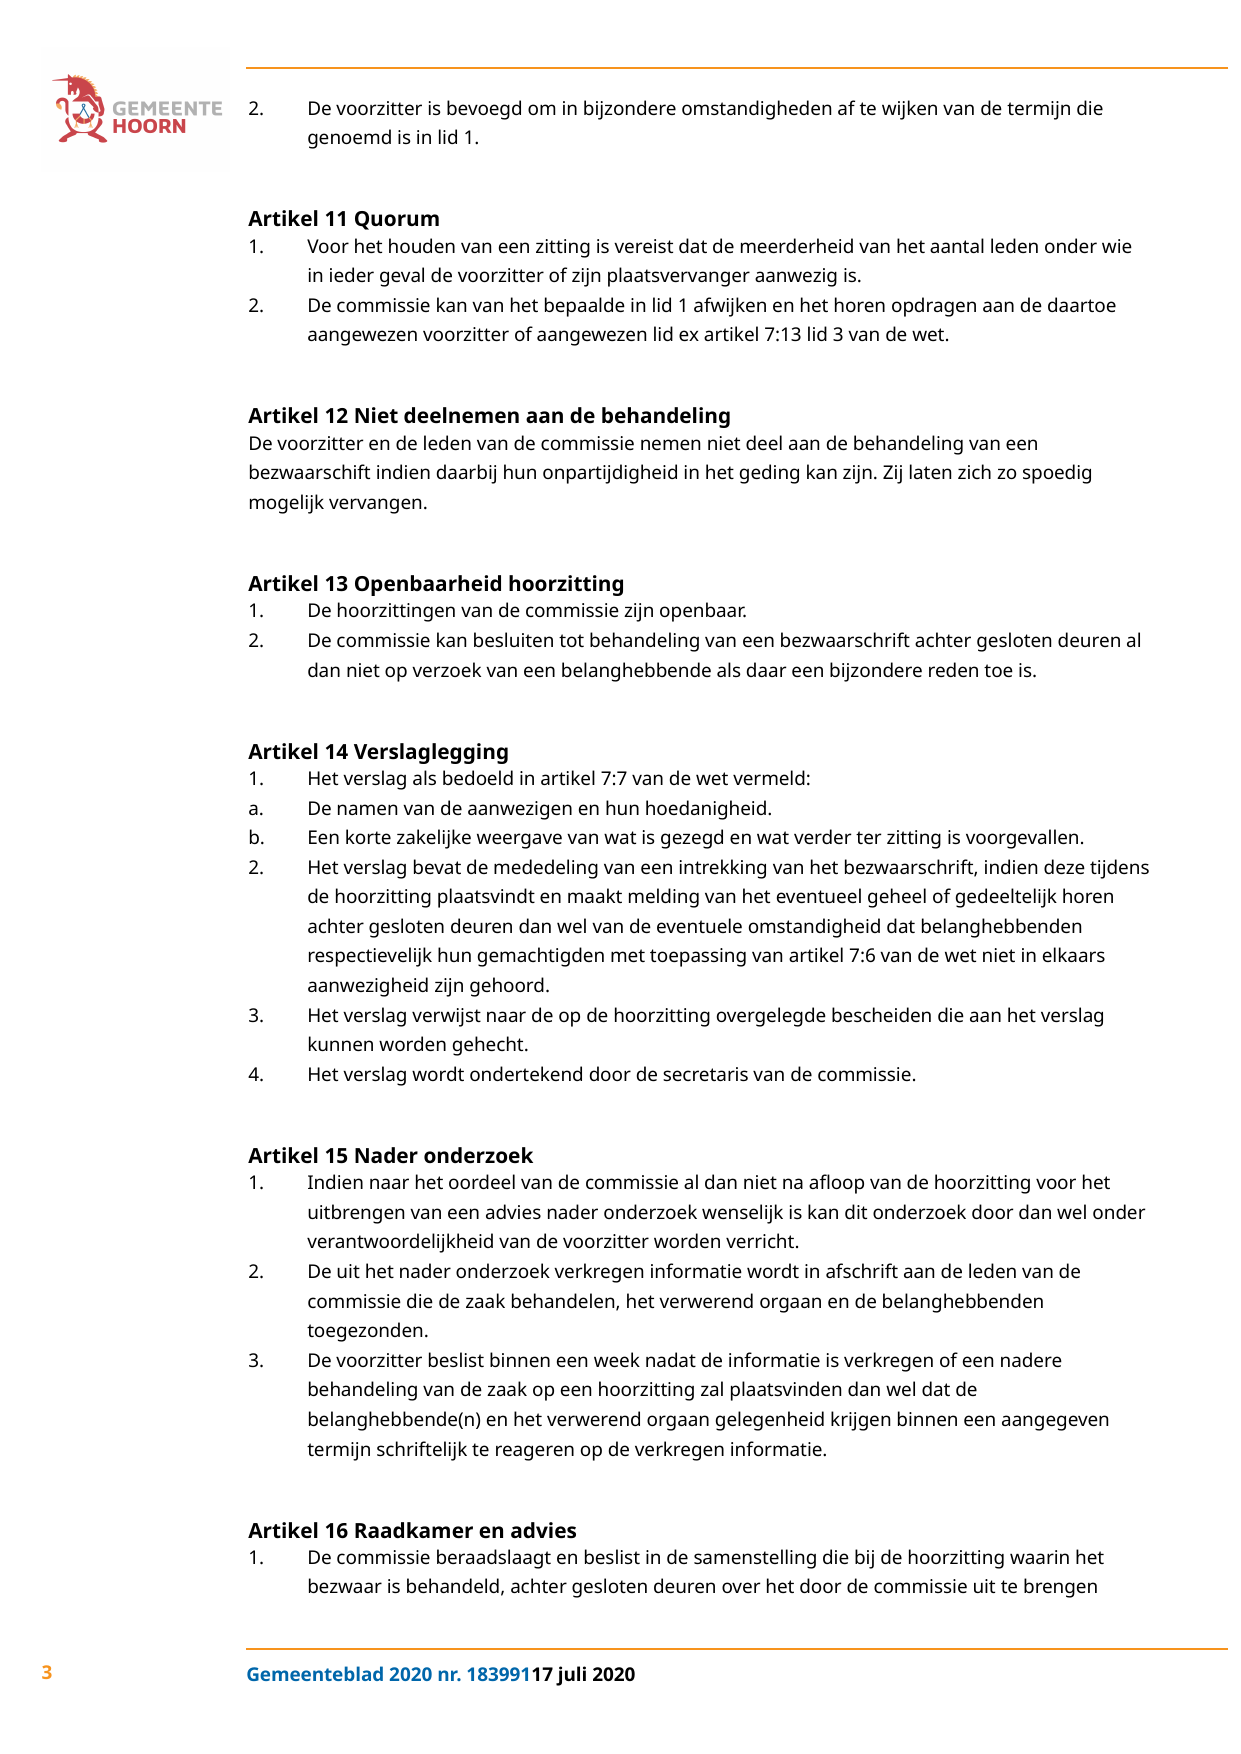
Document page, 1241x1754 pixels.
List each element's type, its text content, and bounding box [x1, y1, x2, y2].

list Een korte zakelijke weergave van wat is gezegd en wat verder ter zitting is voorgevallen. [248, 824, 1152, 850]
text Artikel 11 Quorum [248, 204, 1152, 233]
list De uit het nader onderzoek verkregen informatie wordt in afschrift aan de leden van de commissie die de zaak behandelen, het verwerend orgaan en de belanghebbenden toegezonden. [248, 1258, 1152, 1343]
list De namen van de aanwezigen en hun hoedanigheid. [248, 795, 1152, 821]
list De commissie kan van het bepaalde in lid 1 afwijken en het horen opdragen aan de daartoe aangewezen voorzitter of aangewezen lid ex artikel 7:13 lid 3 van de wet. [248, 292, 1152, 347]
list Het verslag bevat de mededeling van een intrekking van het bezwaarschrift, indien deze tijdens de hoorzitting plaatsvindt en maakt melding van het eventueel geheel of gedeeltelijk horen achter gesloten deuren dan wel van de eventuele omstandigheid dat belanghebbenden respectievelijk hun gemachtigden met toepassing van artikel 7:6 van de wet niet in elkaars aanwezigheid zijn gehoord. [248, 854, 1152, 998]
list De commissie kan besluiten tot behandeling van een bezwaarschrift achter gesloten deuren al dan niet op verzoek van een belanghebbende als daar een bijzondere reden toe is. [248, 627, 1152, 682]
list De voorzitter beslist binnen een week nadat de informatie is verkregen of een nadere behandeling van de zaak op een hoorzitting zal plaatsvinden dan wel dat de belanghebbende(n) en het verwerend orgaan gelegenheid krijgen binnen een aangegeven termijn schriftelijk te reageren op de verkregen informatie. [248, 1347, 1152, 1461]
list Het verslag verwijst naar de op de hoorzitting overgelegde bescheiden die aan het verslag kunnen worden gehecht. [248, 1002, 1152, 1057]
text De voorzitter en de leden van de commissie nemen niet deel aan de behandeling van een bezwaarschift indien daarbij hun onpartijdigheid in het geding kan zijn. Zij laten zich zo spoedig mogelijk vervangen. [248, 430, 1152, 515]
list De commissie beraadslaagt en beslist in de samenstelling die bij de hoorzitting waarin het bezwaar is behandeld, achter gesloten deuren over het door de commissie uit te brengen [248, 1544, 1152, 1599]
list De hoorzittingen van de commissie zijn openbaar. [248, 598, 1152, 623]
text Artikel 15 Nader onderzoek [248, 1141, 1152, 1169]
text Artikel 14 Verslaglegging [248, 737, 1152, 765]
list Het verslag wordt ondertekend door de secretaris van de commissie. [248, 1061, 1152, 1087]
text Artikel 13 Openbaarheid hoorzitting [248, 569, 1152, 598]
list Het verslag als bedoeld in artikel 7:7 van de wet vermeld: [248, 765, 1152, 791]
list Voor het houden van een zitting is vereist dat de meerderheid van het aantal leden onder wie in ieder geval de voorzitter of zijn plaatsvervanger aanwezig is. [248, 233, 1152, 288]
text Artikel 16 Raadkamer en advies [248, 1516, 1152, 1544]
list Indien naar het oordeel van de commissie al dan niet na afloop van de hoorzitting voor het uitbrengen van een advies nader onderzoek wenselijk is kan dit onderzoek door dan wel onder verantwoordelijkheid van de voorzitter worden verricht. [248, 1169, 1152, 1254]
text Artikel 12 Niet deelnemen aan de behandeling [248, 402, 1152, 430]
picture [41, 47, 231, 172]
list De voorzitter is bevoegd om in bijzondere omstandigheden af te wijken van de termijn die genoemd is in lid 1. [248, 95, 1152, 150]
